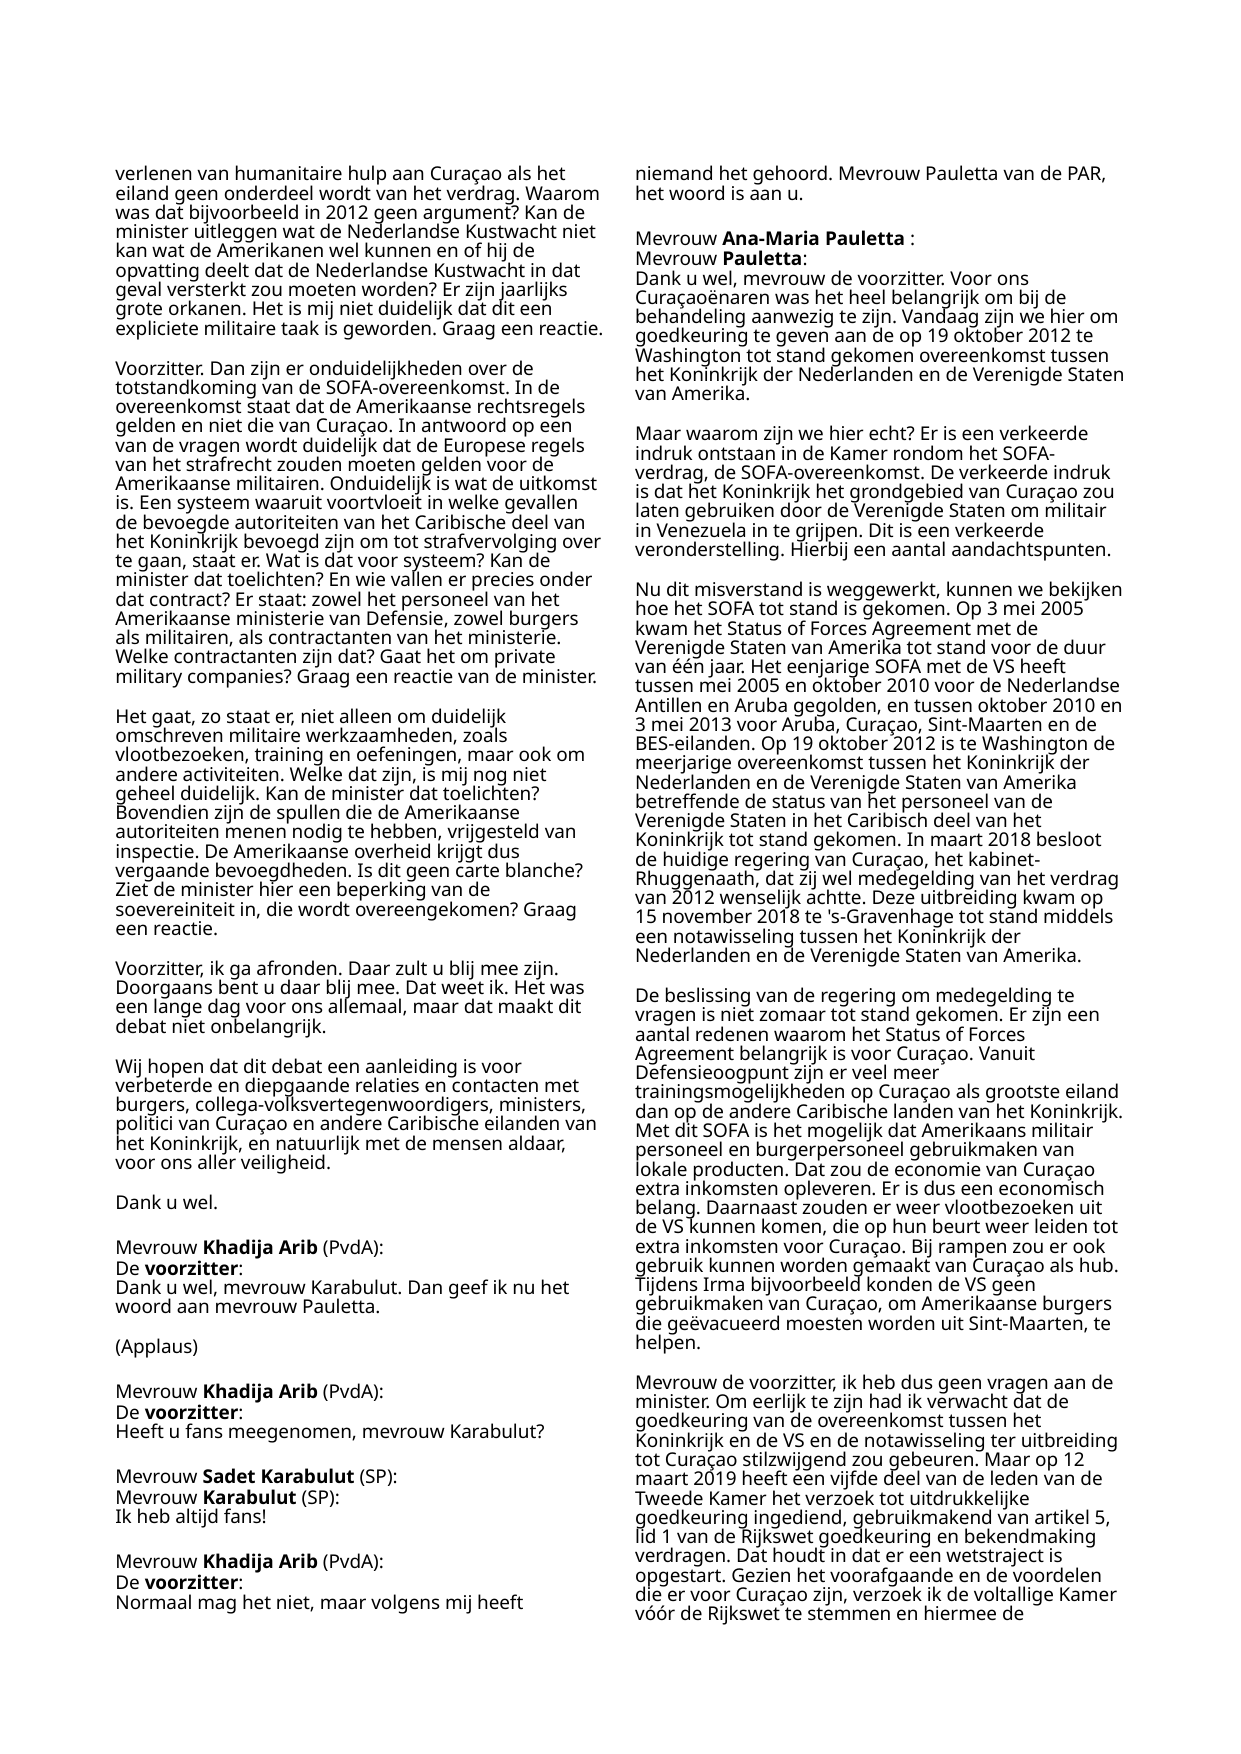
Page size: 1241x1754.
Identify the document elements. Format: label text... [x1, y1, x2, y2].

text Dank u wel, mevrouw de voorzitter. Voor ons Curaçaoënaren was het heel belangrijk om bij de behandeling aanwezig te zijn. Vandaag zijn we hier om goedkeuring te geven aan de op 19 oktober 2012 te Washington tot stand gekomen overeenkomst tussen het Koninkrijk der Nederlanden en de Verenigde Staten van Amerika. [635, 270, 1125, 404]
text Heeft u fans meegenomen, mevrouw Karabulut? [115, 1423, 605, 1443]
text De voorzitter: [115, 1404, 605, 1423]
text Nu dit misverstand is weggewerkt, kunnen we bekijken hoe het SOFA tot stand is gekomen. Op 3 mei 2005 kwam het Status of Forces Agreement met de Verenigde Staten van Amerika tot stand voor de duur van één jaar. Het eenjarige SOFA met de VS heeft tussen mei 2005 en oktober 2010 voor de Nederlandse Antillen en Aruba gegolden, en tussen oktober 2010 en 3 mei 2013 voor Aruba, Curaçao, Sint-Maarten en de BES-eilanden. Op 19 oktober 2012 is te Washington de meerjarige overeenkomst tussen het Koninkrijk der Nederlanden en de Verenigde Staten van Amerika betreffende de status van het personeel van de Verenigde Staten in het Caribisch deel van het Koninkrijk tot stand gekomen. In maart 2018 besloot de huidige regering van Curaçao, het kabinet- Rhuggenaath, dat zij wel medegelding van het verdrag van 2012 wenselijk achtte. Deze uitbreiding kwam op 15 november 2018 te 's-Gravenhage tot stand middels een notawisseling tussen het Koninkrijk der Nederlanden en de Verenigde Staten van Amerika. [635, 581, 1125, 966]
text Mevrouw Sadet Karabulut (SP): [115, 1463, 605, 1489]
text Ik heb altijd fans! [115, 1508, 605, 1528]
text (Applaus) [115, 1338, 605, 1358]
text Mevrouw Khadija Arib (PvdA): [115, 1234, 605, 1260]
text De beslissing van de regering om medegelding te vragen is niet zomaar tot stand gekomen. Er zijn een aantal redenen waarom het Status of Forces Agreement belangrijk is voor Curaçao. Vanuit Defensieoogpunt zijn er veel meer trainingsmogelijkheden op Curaçao als grootste eiland dan op de andere Caribische landen van het Koninkrijk. Met dit SOFA is het mogelijk dat Amerikaans militair personeel en burgerpersoneel gebruikmaken van lokale producten. Dat zou de economie van Curaçao extra inkomsten opleveren. Er is dus een economisch belang. Daarnaast zouden er weer vlootbezoeken uit de VS kunnen komen, die op hun beurt weer leiden tot extra inkomsten voor Curaçao. Bij rampen zou er ook gebruik kunnen worden gemaakt van Curaçao als hub. Tijdens Irma bijvoorbeeld konden de VS geen gebruikmaken van Curaçao, om Amerikaanse burgers die geëvacueerd moesten worden uit Sint-Maarten, te helpen. [635, 987, 1125, 1353]
text Mevrouw Khadija Arib (PvdA): [115, 1378, 605, 1404]
text Voorzitter, ik ga afronden. Daar zult u blij mee zijn. Doorgaans bent u daar blij mee. Dat weet ik. Het was een lange dag voor ons allemaal, maar dat maakt dit debat niet onbelangrijk. [115, 960, 605, 1037]
text Mevrouw Ana-Maria Pauletta : [635, 225, 1125, 250]
text Dank u wel. [115, 1194, 605, 1213]
text verlenen van humanitaire hulp aan Curaçao als het eiland geen onderdeel wordt van het verdrag. Waarom was dat bijvoorbeeld in 2012 geen argument? Kan de minister uitleggen wat de Nederlandse Kustwacht niet kan wat de Amerikanen wel kunnen en of hij de opvatting deelt dat de Nederlandse Kustwacht in dat geval versterkt zou moeten worden? Er zijn jaarlijks grote orkanen. Het is mij niet duidelijk dat dit een expliciete militaire taak is geworden. Graag een reactie. [115, 165, 605, 339]
text Mevrouw Khadija Arib (PvdA): [115, 1549, 605, 1574]
text Normaal mag het niet, maar volgens mij heeft [115, 1594, 605, 1613]
text Mevrouw de voorzitter, ik heb dus geen vragen aan de minister. Om eerlijk te zijn had ik verwacht dat de goedkeuring van de overeenkomst tussen het Koninkrijk en de VS en de notawisseling ter uitbreiding tot Curaçao stilzwijgend zou gebeuren. Maar op 12 maart 2019 heeft een vijfde deel van de leden van de Tweede Kamer het verzoek tot uitdrukkelijke goedkeuring ingediend, gebruikmakend van artikel 5, lid 1 van de Rijkswet goedkeuring en bekendmaking verdragen. Dat houdt in dat er een wetstraject is opgestart. Gezien het voorafgaande en de voordelen die er voor Curaçao zijn, verzoek ik de voltallige Kamer vóór de Rijkswet te stemmen en hiermee de [635, 1374, 1125, 1624]
text Wij hopen dat dit debat een aanleiding is voor verbeterde en diepgaande relaties en contacten met burgers, collega-volksvertegenwoordigers, ministers, politici van Curaçao en andere Caribische eilanden van het Koninkrijk, en natuurlijk met de mensen aldaar, voor ons aller veiligheid. [115, 1058, 605, 1173]
text Het gaat, zo staat er, niet alleen om duidelijk omschreven militaire werkzaamheden, zoals vlootbezoeken, training en oefeningen, maar ook om andere activiteiten. Welke dat zijn, is mij nog niet geheel duidelijk. Kan de minister dat toelichten? Bovendien zijn de spullen die de Amerikaanse autoriteiten menen nodig te hebben, vrijgesteld van inspectie. De Amerikaanse overheid krijgt dus vergaande bevoegdheden. Is dit geen carte blanche? Ziet de minister hier een beperking van de soevereiniteit in, die wordt overeengekomen? Graag een reactie. [115, 708, 605, 939]
text Voorzitter. Dan zijn er onduidelijkheden over de totstandkoming van de SOFA-overeenkomst. In de overeenkomst staat dat de Amerikaanse rechtsregels gelden en niet die van Curaçao. In antwoord op een van de vragen wordt duidelijk dat de Europese regels van het strafrecht zouden moeten gelden voor de Amerikaanse militairen. Onduidelijk is wat de uitkomst is. Een systeem waaruit voortvloeit in welke gevallen de bevoegde autoriteiten van het Caribische deel van het Koninkrijk bevoegd zijn om tot strafvervolging over te gaan, staat er. Wat is dat voor systeem? Kan de minister dat toelichten? En wie vallen er precies onder dat contract? Er staat: zowel het personeel van het Amerikaanse ministerie van Defensie, zowel burgers als militairen, als contractanten van het ministerie. Welke contractanten zijn dat? Gaat het om private military companies? Graag een reactie van de minister. [115, 359, 605, 687]
text De voorzitter: [115, 1260, 605, 1279]
text niemand het gehoord. Mevrouw Pauletta van de PAR, het woord is aan u. [635, 165, 1125, 204]
text Maar waarom zijn we hier echt? Er is een verkeerde indruk ontstaan in de Kamer rondom het SOFA-verdrag, de SOFA-overeenkomst. De verkeerde indruk is dat het Koninkrijk het grondgebied van Curaçao zou laten gebruiken door de Verenigde Staten om militair in Venezuela in te grijpen. Dit is een verkeerde veronderstelling. Hierbij een aantal aandachtspunten. [635, 425, 1125, 560]
text Mevrouw Pauletta: [635, 250, 1125, 270]
text De voorzitter: [115, 1574, 605, 1594]
text Mevrouw Karabulut (SP): [115, 1489, 605, 1508]
text Dank u wel, mevrouw Karabulut. Dan geef ik nu het woord aan mevrouw Pauletta. [115, 1279, 605, 1318]
